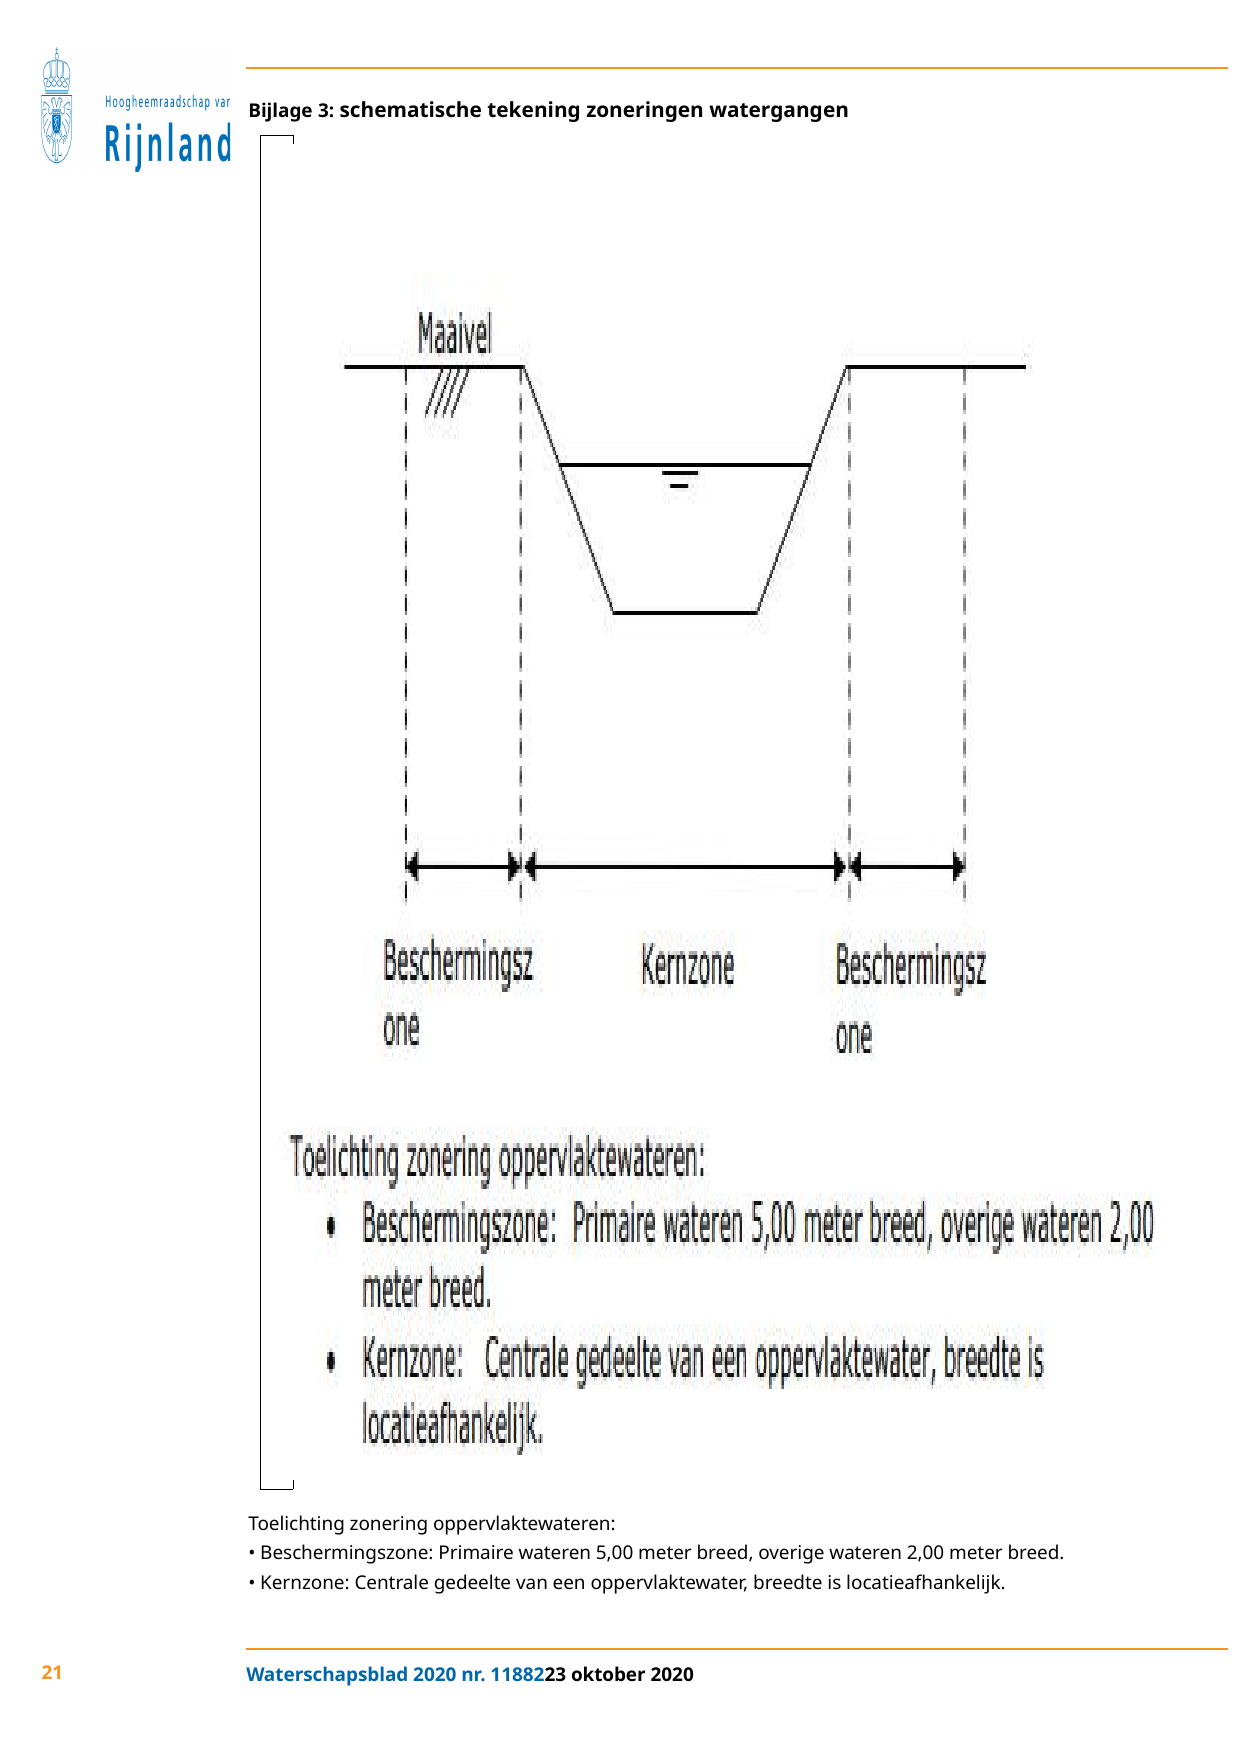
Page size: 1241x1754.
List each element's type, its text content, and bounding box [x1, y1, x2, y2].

text Toelichting zonering oppervlaktewateren: [248, 1510, 1152, 1536]
picture [41, 47, 231, 172]
picture [268, 144, 1173, 1480]
text • Beschermingszone: Primaire wateren 5,00 meter breed, overige wateren 2,00 meter breed. [248, 1539, 1152, 1565]
text • Kernzone: Centrale gedeelte van een oppervlaktewater, breedte is locatieafhankelijk. [248, 1569, 1152, 1595]
text Bijlage 3: schematische tekening zoneringen watergangen [248, 95, 1152, 123]
